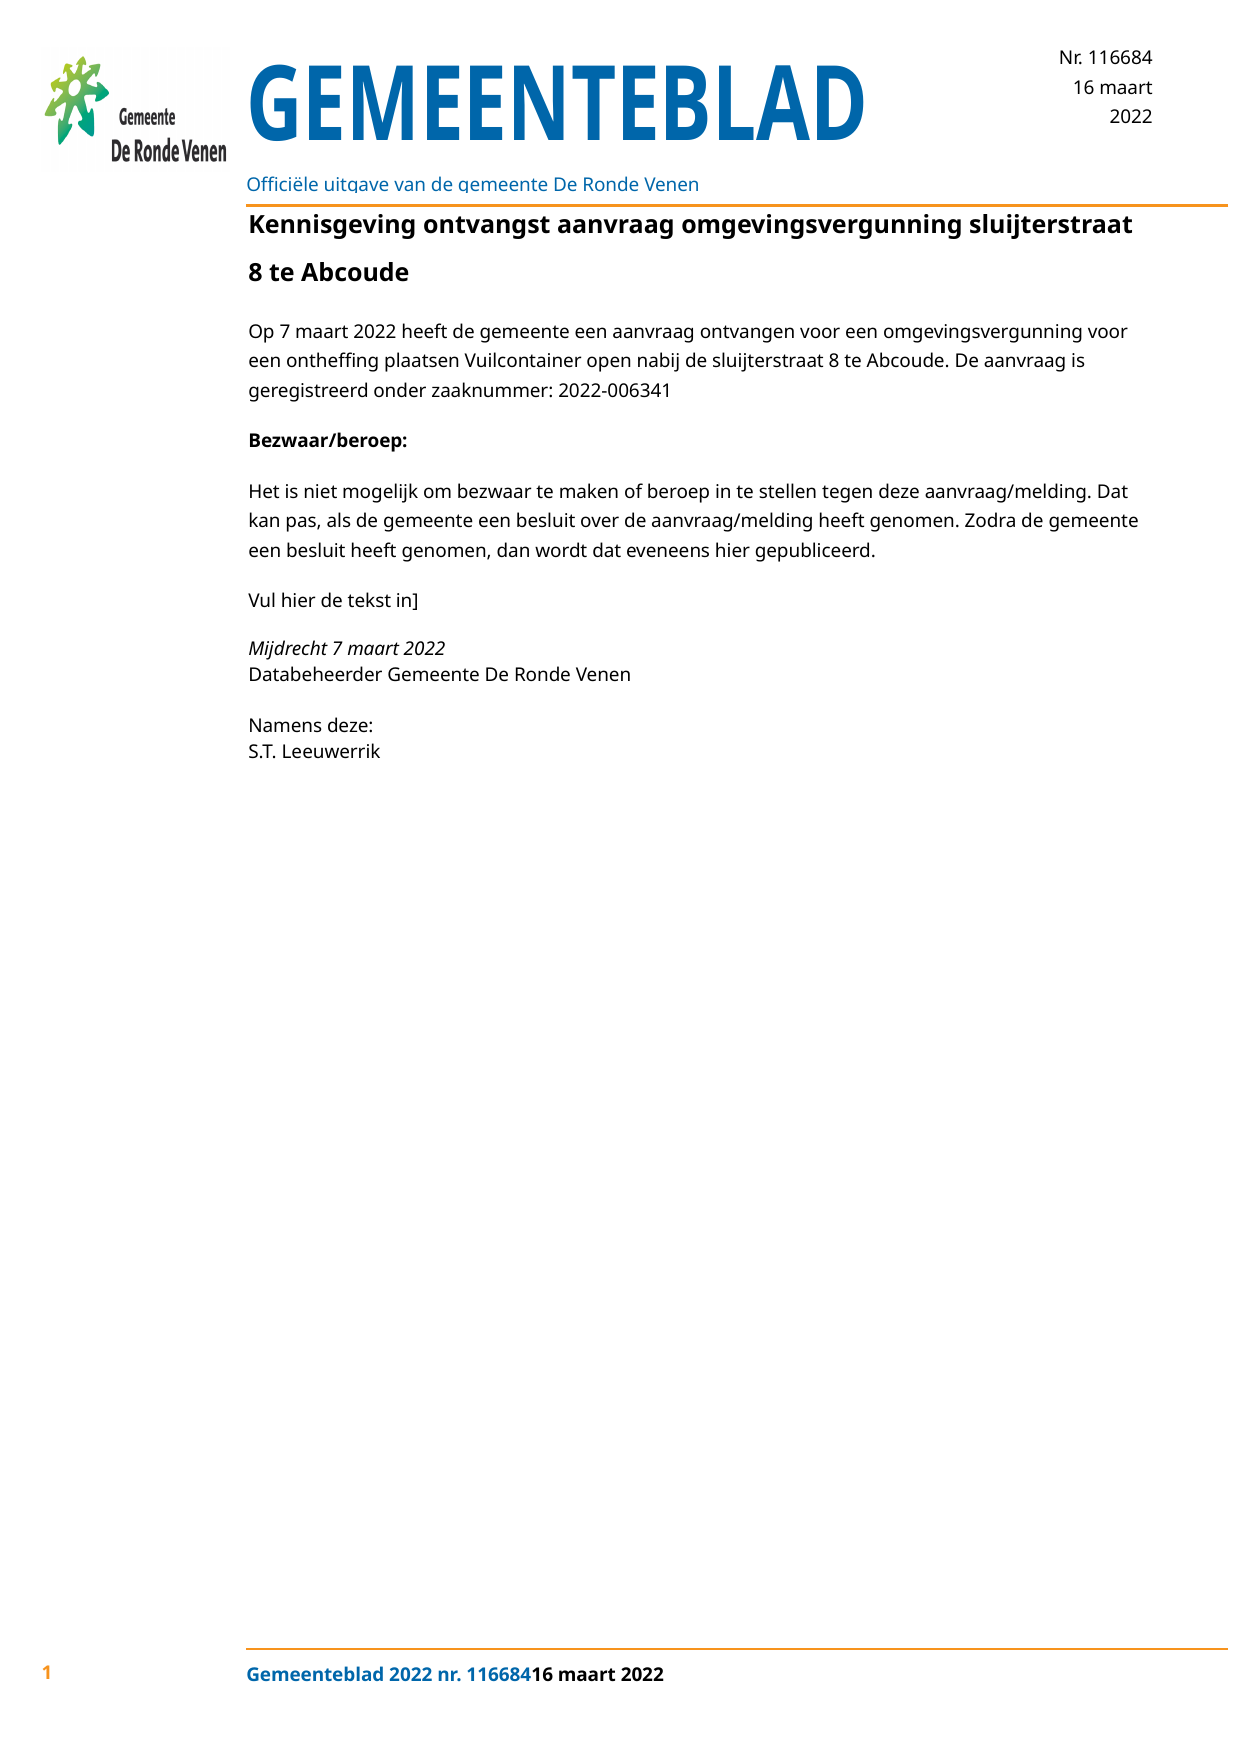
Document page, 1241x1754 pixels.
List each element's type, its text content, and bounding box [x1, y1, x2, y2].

text Mijdrecht 7 maart 2022 [248, 635, 1152, 661]
picture [41, 47, 231, 172]
text Namens deze: [248, 712, 1152, 738]
text Vul hier de tekst in] [248, 587, 1152, 613]
text Kennisgeving ontvangst aanvraag omgevingsvergunning sluijterstraat 8 te Abcoude [248, 207, 1152, 288]
text Het is niet mogelijk om bezwaar te maken of beroep in te stellen tegen deze aanvraag/melding. Dat kan pas, als de gemeente een besluit over de aanvraag/melding heeft genomen. Zodra de gemeente een besluit heeft genomen, dan wordt dat eveneens hier gepubliceerd. [248, 478, 1152, 563]
text Op 7 maart 2022 heeft de gemeente een aanvraag ontvangen voor een omgevingsvergunning voor een ontheffing plaatsen Vuilcontainer open nabij de sluijterstraat 8 te Abcoude. De aanvraag is geregistreerd onder zaaknummer: 2022-006341 [248, 318, 1152, 403]
text Databeheerder Gemeente De Ronde Venen [248, 661, 1152, 687]
text Bezwaar/beroep: [248, 427, 1152, 453]
text S.T. Leeuwerrik [248, 738, 1152, 764]
